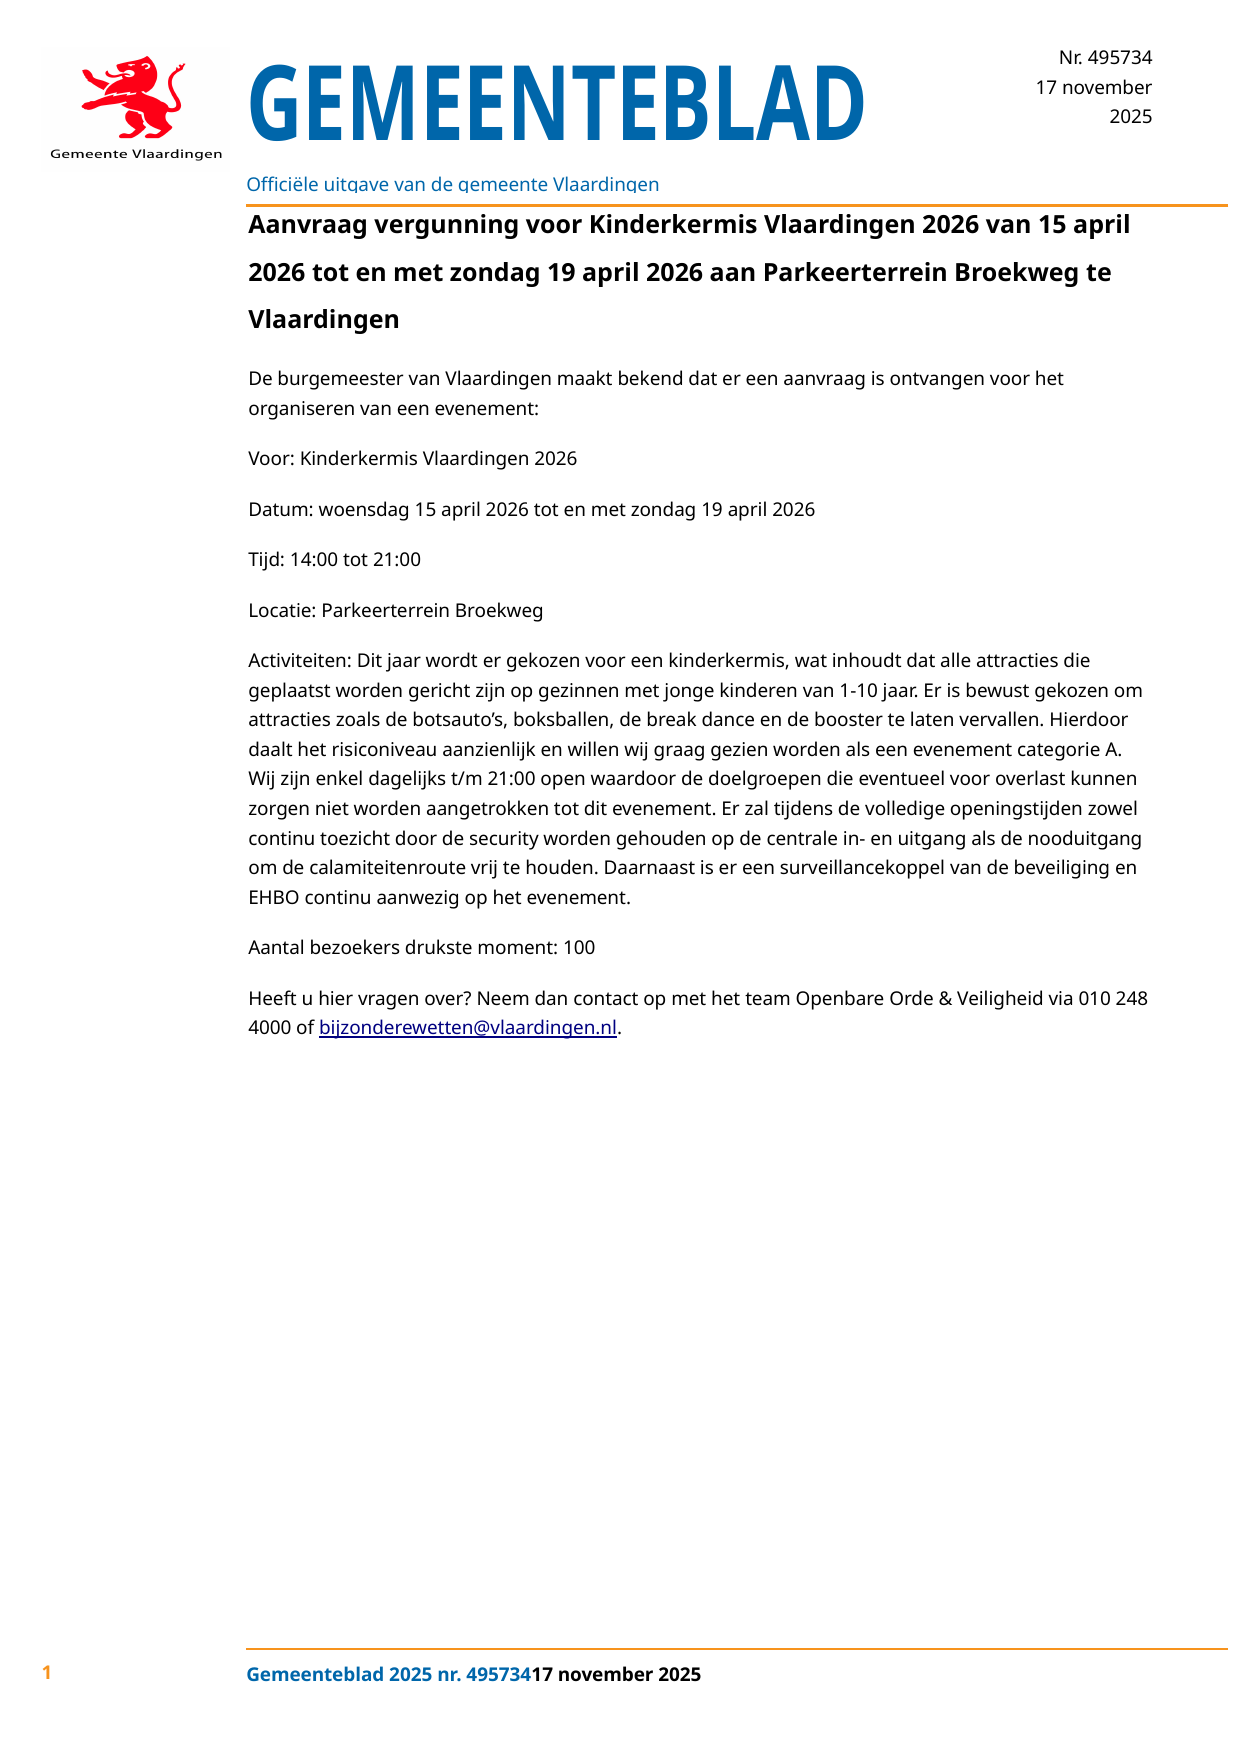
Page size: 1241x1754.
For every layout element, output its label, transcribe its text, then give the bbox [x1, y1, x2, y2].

picture [41, 47, 231, 172]
text De burgemeester van Vlaardingen maakt bekend dat er een aanvraag is ontvangen voor het organiseren van een evenement: [248, 366, 1152, 421]
text Voor: Kinderkermis Vlaardingen 2026 [248, 446, 1152, 471]
text Tijd: 14:00 tot 21:00 [248, 546, 1152, 572]
text Aantal bezoekers drukste moment: 100 [248, 934, 1152, 960]
text Aanvraag vergunning voor Kinderkermis Vlaardingen 2026 van 15 april 2026 tot en met zondag 19 april 2026 aan Parkeerterrein Broekweg te Vlaardingen [248, 207, 1152, 336]
text Locatie: Parkeerterrein Broekweg [248, 597, 1152, 622]
text Activiteiten: Dit jaar wordt er gekozen voor een kinderkermis, wat inhoudt dat alle attracties die geplaatst worden gericht zijn op gezinnen met jonge kinderen van 1-10 jaar. Er is bewust gekozen om attracties zoals de botsauto’s, boksballen, de break dance en de booster te laten vervallen. Hierdoor daalt het risiconiveau aanzienlijk en willen wij graag gezien worden als een evenement categorie A. Wij zijn enkel dagelijks t/m 21:00 open waardoor de doelgroepen die eventueel voor overlast kunnen zorgen niet worden aangetrokken tot dit evenement. Er zal tijdens de volledige openingstijden zowel continu toezicht door de security worden gehouden op de centrale in- en uitgang als de nooduitgang om de calamiteitenroute vrij te houden. Daarnaast is er een surveillancekoppel van de beveiliging en EHBO continu aanwezig op het evenement. [248, 647, 1152, 909]
text Heeft u hier vragen over? Neem dan contact op met het team Openbare Orde & Veiligheid via 010 248 4000 of bijzonderewetten@vlaardingen.nl. [248, 985, 1152, 1040]
text Datum: woensdag 15 april 2026 tot en met zondag 19 april 2026 [248, 496, 1152, 522]
